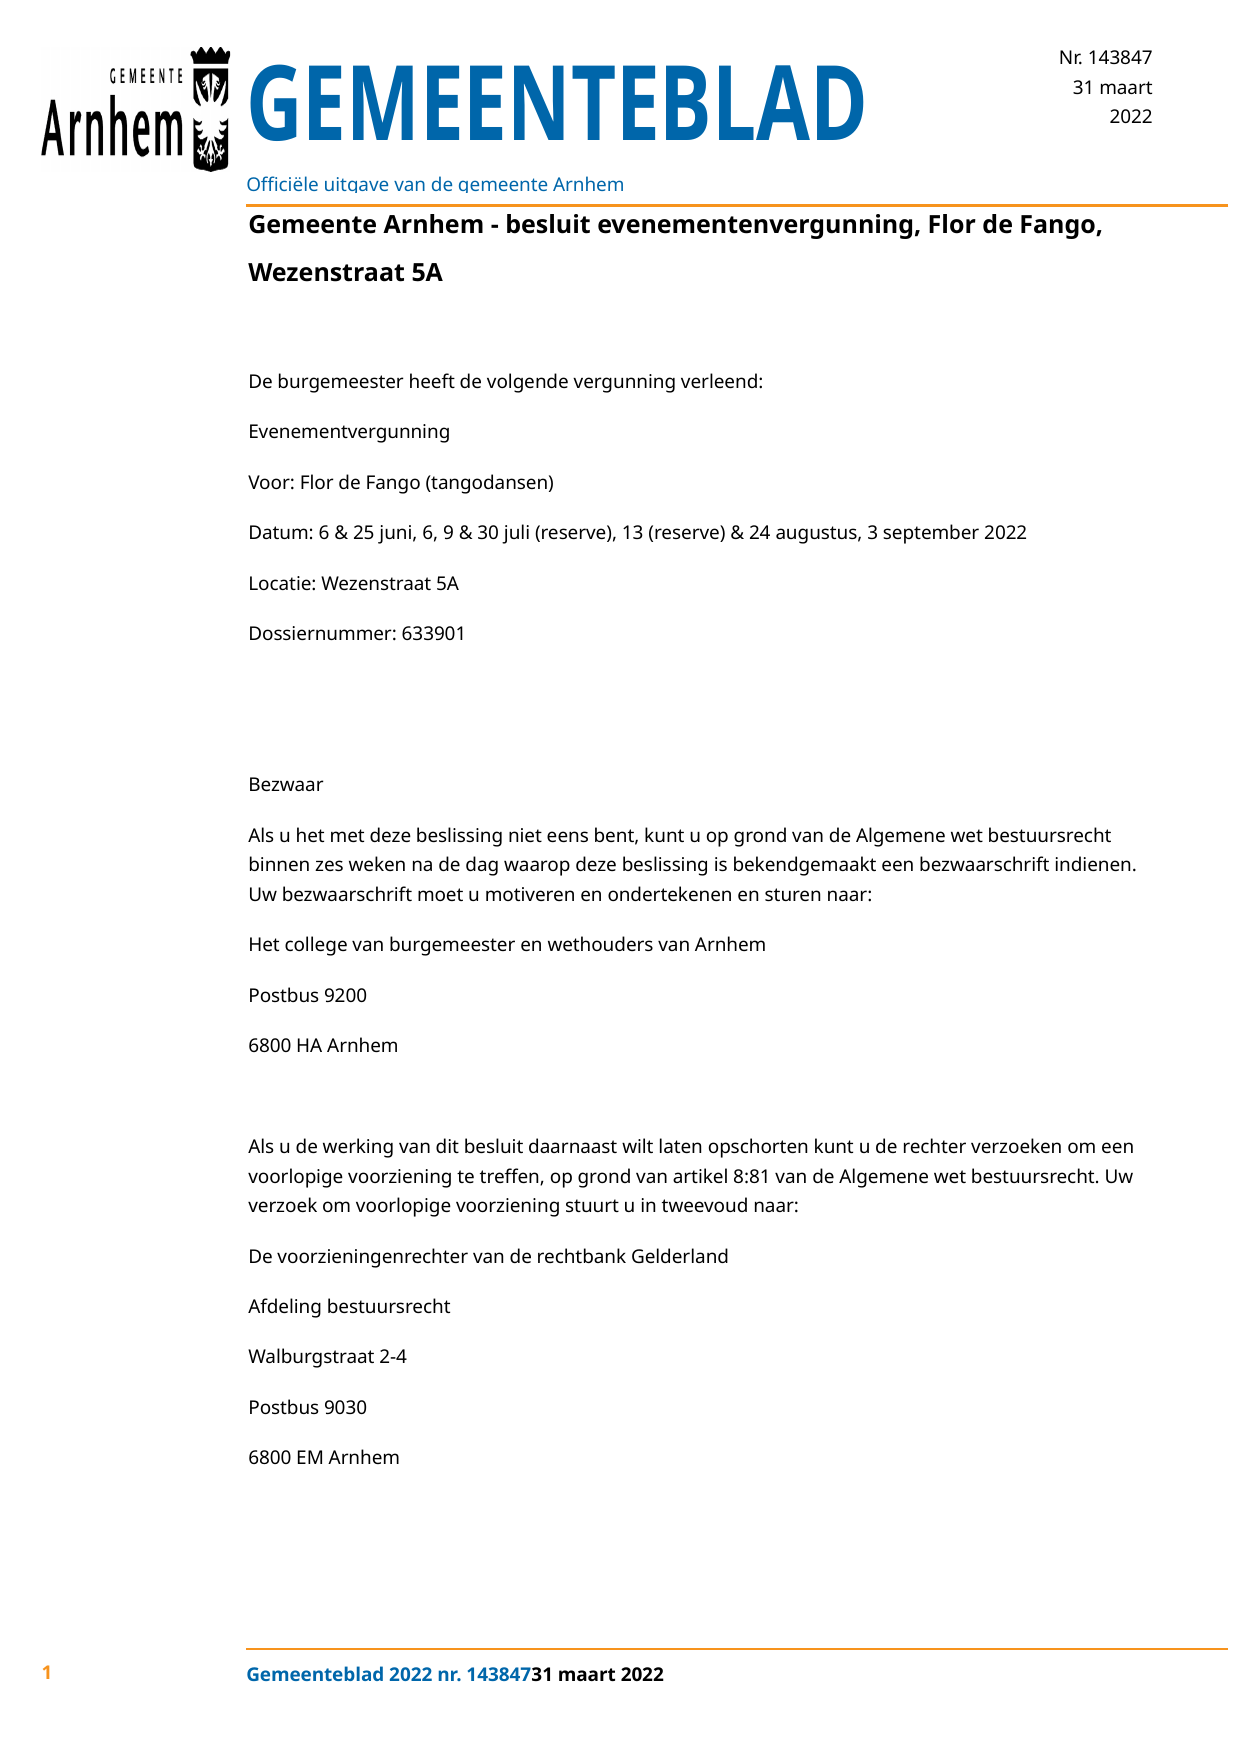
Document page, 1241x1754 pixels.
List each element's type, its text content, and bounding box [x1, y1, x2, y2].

text Voor: Flor de Fango (tangodansen) [248, 469, 1152, 495]
text Datum: 6 & 25 juni, 6, 9 & 30 juli (reserve), 13 (reserve) & 24 augustus, 3 september 2022 [248, 519, 1152, 545]
text Bezwaar [248, 772, 1152, 797]
text De burgemeester heeft de volgende vergunning verleend: [248, 368, 1152, 394]
text Afdeling bestuursrecht [248, 1293, 1152, 1319]
text Dossiernummer: 633901 [248, 620, 1152, 646]
text Als u de werking van dit besluit daarnaast wilt laten opschorten kunt u de rechter verzoeken om een voorlopige voorziening te treffen, op grond van artikel 8:81 van de Algemene wet bestuursrecht. Uw verzoek om voorlopige voorziening stuurt u in tweevoud naar: [248, 1133, 1152, 1218]
text Gemeente Arnhem - besluit evenementenvergunning, Flor de Fango, Wezenstraat 5A [248, 207, 1152, 288]
text Postbus 9030 [248, 1394, 1152, 1420]
text Als u het met deze beslissing niet eens bent, kunt u op grond van de Algemene wet bestuursrecht binnen zes weken na de dag waarop deze beslissing is bekendgemaakt een bezwaarschrift indienen. Uw bezwaarschrift moet u motiveren en ondertekenen en sturen naar: [248, 822, 1152, 907]
text 6800 EM Arnhem [248, 1444, 1152, 1470]
text Het college van burgemeester en wethouders van Arnhem [248, 932, 1152, 957]
text 6800 HA Arnhem [248, 1032, 1152, 1058]
text Postbus 9200 [248, 982, 1152, 1008]
text Evenementvergunning [248, 419, 1152, 444]
text De voorzieningenrechter van de rechtbank Gelderland [248, 1243, 1152, 1269]
picture [41, 47, 231, 172]
text Walburgstraat 2-4 [248, 1344, 1152, 1369]
text Locatie: Wezenstraat 5A [248, 570, 1152, 596]
